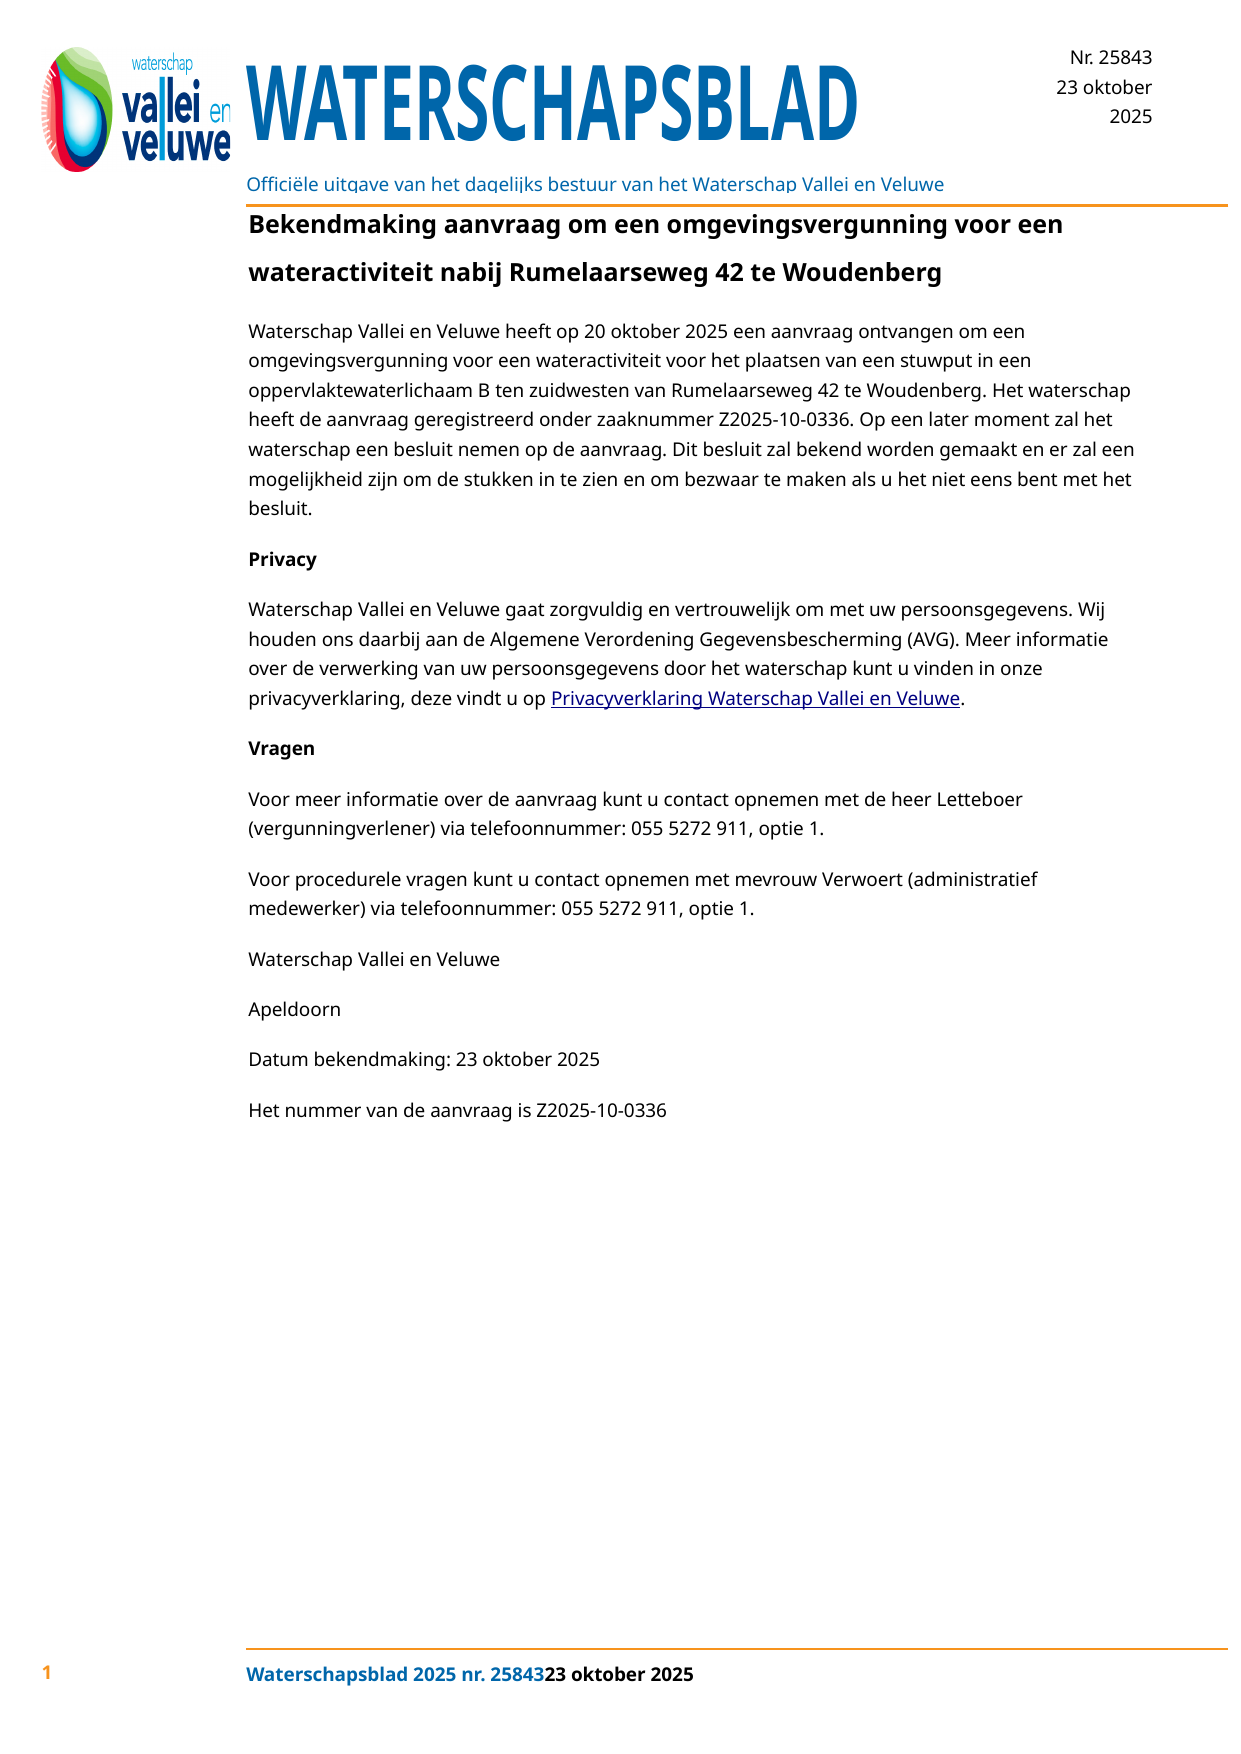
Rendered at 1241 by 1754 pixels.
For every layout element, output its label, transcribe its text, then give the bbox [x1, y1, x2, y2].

text Apeldoorn [248, 996, 1152, 1022]
text Waterschap Vallei en Veluwe [248, 946, 1152, 972]
text Privacy [248, 546, 1152, 572]
text Voor meer informatie over de aanvraag kunt u contact opnemen met de heer Letteboer (vergunningverlener) via telefoonnummer: 055 5272 911, optie 1. [248, 786, 1152, 841]
text Waterschap Vallei en Veluwe gaat zorgvuldig en vertrouwelijk om met uw persoonsgegevens. Wij houden ons daarbij aan de Algemene Verordening Gegevensbescherming (AVG). Meer informatie over de verwerking van uw persoonsgegevens door het waterschap kunt u vinden in onze privacyverklaring, deze vindt u op Privacyverklaring Waterschap Vallei en Veluwe. [248, 596, 1152, 711]
text Waterschap Vallei en Veluwe heeft op 20 oktober 2025 een aanvraag ontvangen om een omgevingsvergunning voor een wateractiviteit voor het plaatsen van een stuwput in een oppervlaktewaterlichaam B ten zuidwesten van Rumelaarseweg 42 te Woudenberg. Het waterschap heeft de aanvraag geregistreerd onder zaaknummer Z2025-10-0336. Op een later moment zal het waterschap een besluit nemen op de aanvraag. Dit besluit zal bekend worden gemaakt en er zal een mogelijkheid zijn om de stukken in te zien en om bezwaar te maken als u het niet eens bent met het besluit. [248, 318, 1152, 521]
text Datum bekendmaking: 23 oktober 2025 [248, 1047, 1152, 1072]
text Bekendmaking aanvraag om een omgevingsvergunning voor een wateractiviteit nabij Rumelaarseweg 42 te Woudenberg [248, 207, 1152, 288]
text Vragen [248, 735, 1152, 761]
picture [41, 47, 231, 172]
text Het nummer van de aanvraag is Z2025-10-0336 [248, 1097, 1152, 1123]
text Voor procedurele vragen kunt u contact opnemen met mevrouw Verwoert (administratief medewerker) via telefoonnummer: 055 5272 911, optie 1. [248, 866, 1152, 921]
